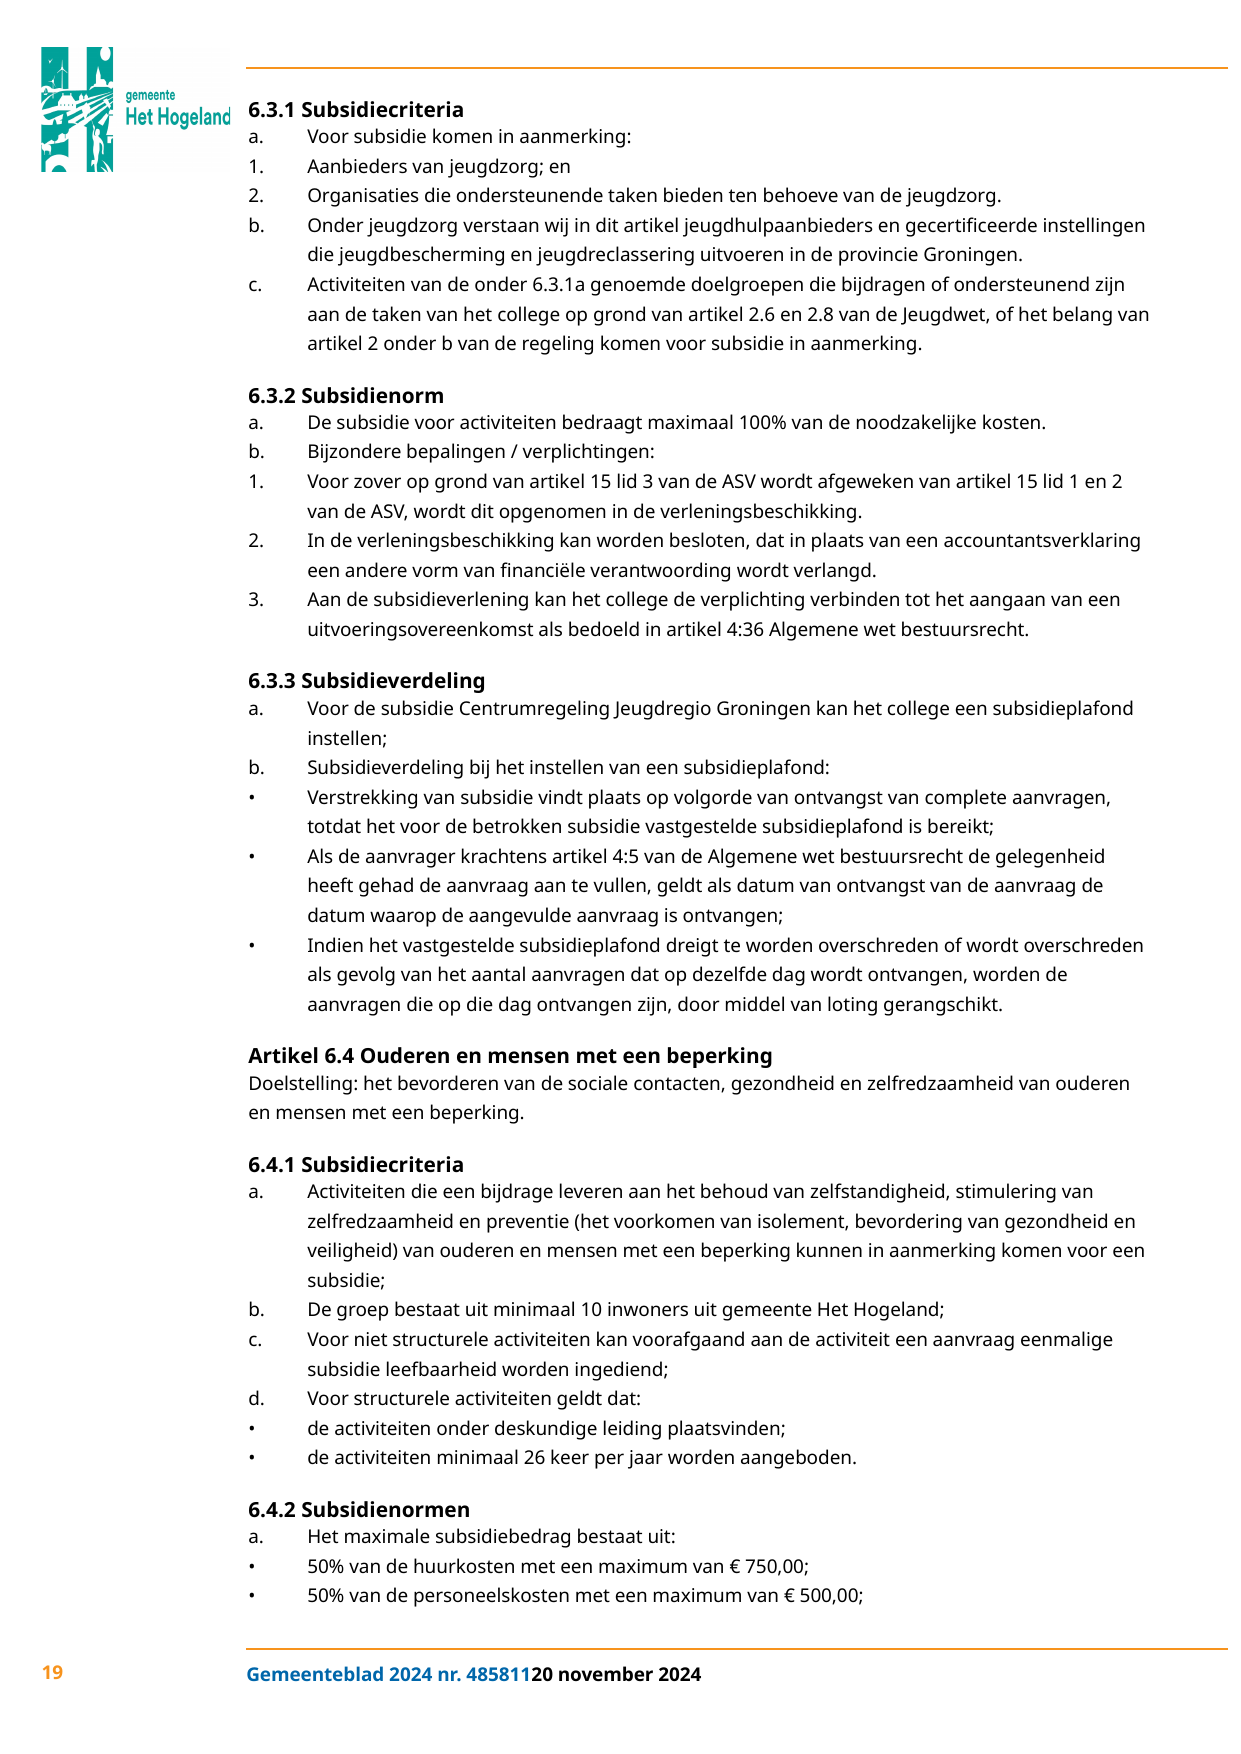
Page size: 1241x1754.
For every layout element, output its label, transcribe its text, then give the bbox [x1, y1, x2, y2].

list De groep bestaat uit minimaal 10 inwoners uit gemeente Het Hogeland; [248, 1297, 1152, 1322]
picture [41, 47, 231, 172]
list Aan de subsidieverlening kan het college de verplichting verbinden tot het aangaan van een uitvoeringsovereenkomst als bedoeld in artikel 4:36 Algemene wet bestuursrecht. [248, 587, 1152, 642]
list Voor zover op grond van artikel 15 lid 3 van de ASV wordt afgeweken van artikel 15 lid 1 en 2 van de ASV, wordt dit opgenomen in de verleningsbeschikking. [248, 468, 1152, 524]
list Voor niet structurele activiteiten kan voorafgaand aan de activiteit een aanvraag eenmalige subsidie leefbaarheid worden ingediend; [248, 1326, 1152, 1381]
list Voor structurele activiteiten geldt dat: [248, 1385, 1152, 1411]
list De subsidie voor activiteiten bedraagt maximaal 100% van de noodzakelijke kosten. [248, 409, 1152, 435]
text 6.4.1 Subsidiecriteria [248, 1150, 1152, 1178]
list Verstrekking van subsidie vindt plaats op volgorde van ontvangst van complete aanvragen, totdat het voor de betrokken subsidie vastgestelde subsidieplafond is bereikt; [248, 784, 1152, 839]
list Activiteiten die een bijdrage leveren aan het behoud van zelfstandigheid, stimulering van zelfredzaamheid en preventie (het voorkomen van isolement, bevordering van gezondheid en veiligheid) van ouderen en mensen met een beperking kunnen in aanmerking komen voor een subsidie; [248, 1178, 1152, 1293]
text 6.4.2 Subsidienormen [248, 1495, 1152, 1523]
text 6.3.2 Subsidienorm [248, 381, 1152, 409]
list Indien het vastgestelde subsidieplafond dreigt te worden overschreden of wordt overschreden als gevolg van het aantal aanvragen dat op dezelfde dag wordt ontvangen, worden de aanvragen die op die dag ontvangen zijn, door middel van loting gerangschikt. [248, 932, 1152, 1017]
list Subsidieverdeling bij het instellen van een subsidieplafond: [248, 754, 1152, 780]
list 50% van de huurkosten met een maximum van € 750,00; [248, 1553, 1152, 1579]
list Als de aanvrager krachtens artikel 4:5 van de Algemene wet bestuursrecht de gelegenheid heeft gehad de aanvraag aan te vullen, geldt als datum van ontvangst van de aanvraag de datum waarop de aangevulde aanvraag is ontvangen; [248, 843, 1152, 928]
list 50% van de personeelskosten met een maximum van € 500,00; [248, 1582, 1152, 1608]
list Bijzondere bepalingen / verplichtingen: [248, 439, 1152, 464]
list Organisaties die ondersteunende taken bieden ten behoeve van de jeugdzorg. [248, 182, 1152, 208]
text 6.3.3 Subsidieverdeling [248, 667, 1152, 695]
text 6.3.1 Subsidiecriteria [248, 95, 1152, 123]
list Aanbieders van jeugdzorg; en [248, 153, 1152, 178]
list Voor subsidie komen in aanmerking: [248, 123, 1152, 149]
text Doelstelling: het bevorderen van de sociale contacten, gezondheid en zelfredzaamheid van ouderen en mensen met een beperking. [248, 1070, 1152, 1125]
list In de verleningsbeschikking kan worden besloten, dat in plaats van een accountantsverklaring een andere vorm van financiële verantwoording wordt verlangd. [248, 527, 1152, 583]
list Onder jeugdzorg verstaan wij in dit artikel jeugdhulpaanbieders en gecertificeerde instellingen die jeugdbescherming en jeugdreclassering uitvoeren in de provincie Groningen. [248, 212, 1152, 267]
list de activiteiten onder deskundige leiding plaatsvinden; [248, 1415, 1152, 1441]
list Het maximale subsidiebedrag bestaat uit: [248, 1523, 1152, 1549]
list de activiteiten minimaal 26 keer per jaar worden aangeboden. [248, 1444, 1152, 1470]
list Activiteiten van de onder 6.3.1a genoemde doelgroepen die bijdragen of ondersteunend zijn aan de taken van het college op grond van artikel 2.6 en 2.8 van de Jeugdwet, of het belang van artikel 2 onder b van de regeling komen voor subsidie in aanmerking. [248, 271, 1152, 356]
list Voor de subsidie Centrumregeling Jeugdregio Groningen kan het college een subsidieplafond instellen; [248, 695, 1152, 750]
text Artikel 6.4 Ouderen en mensen met een beperking [248, 1041, 1152, 1070]
